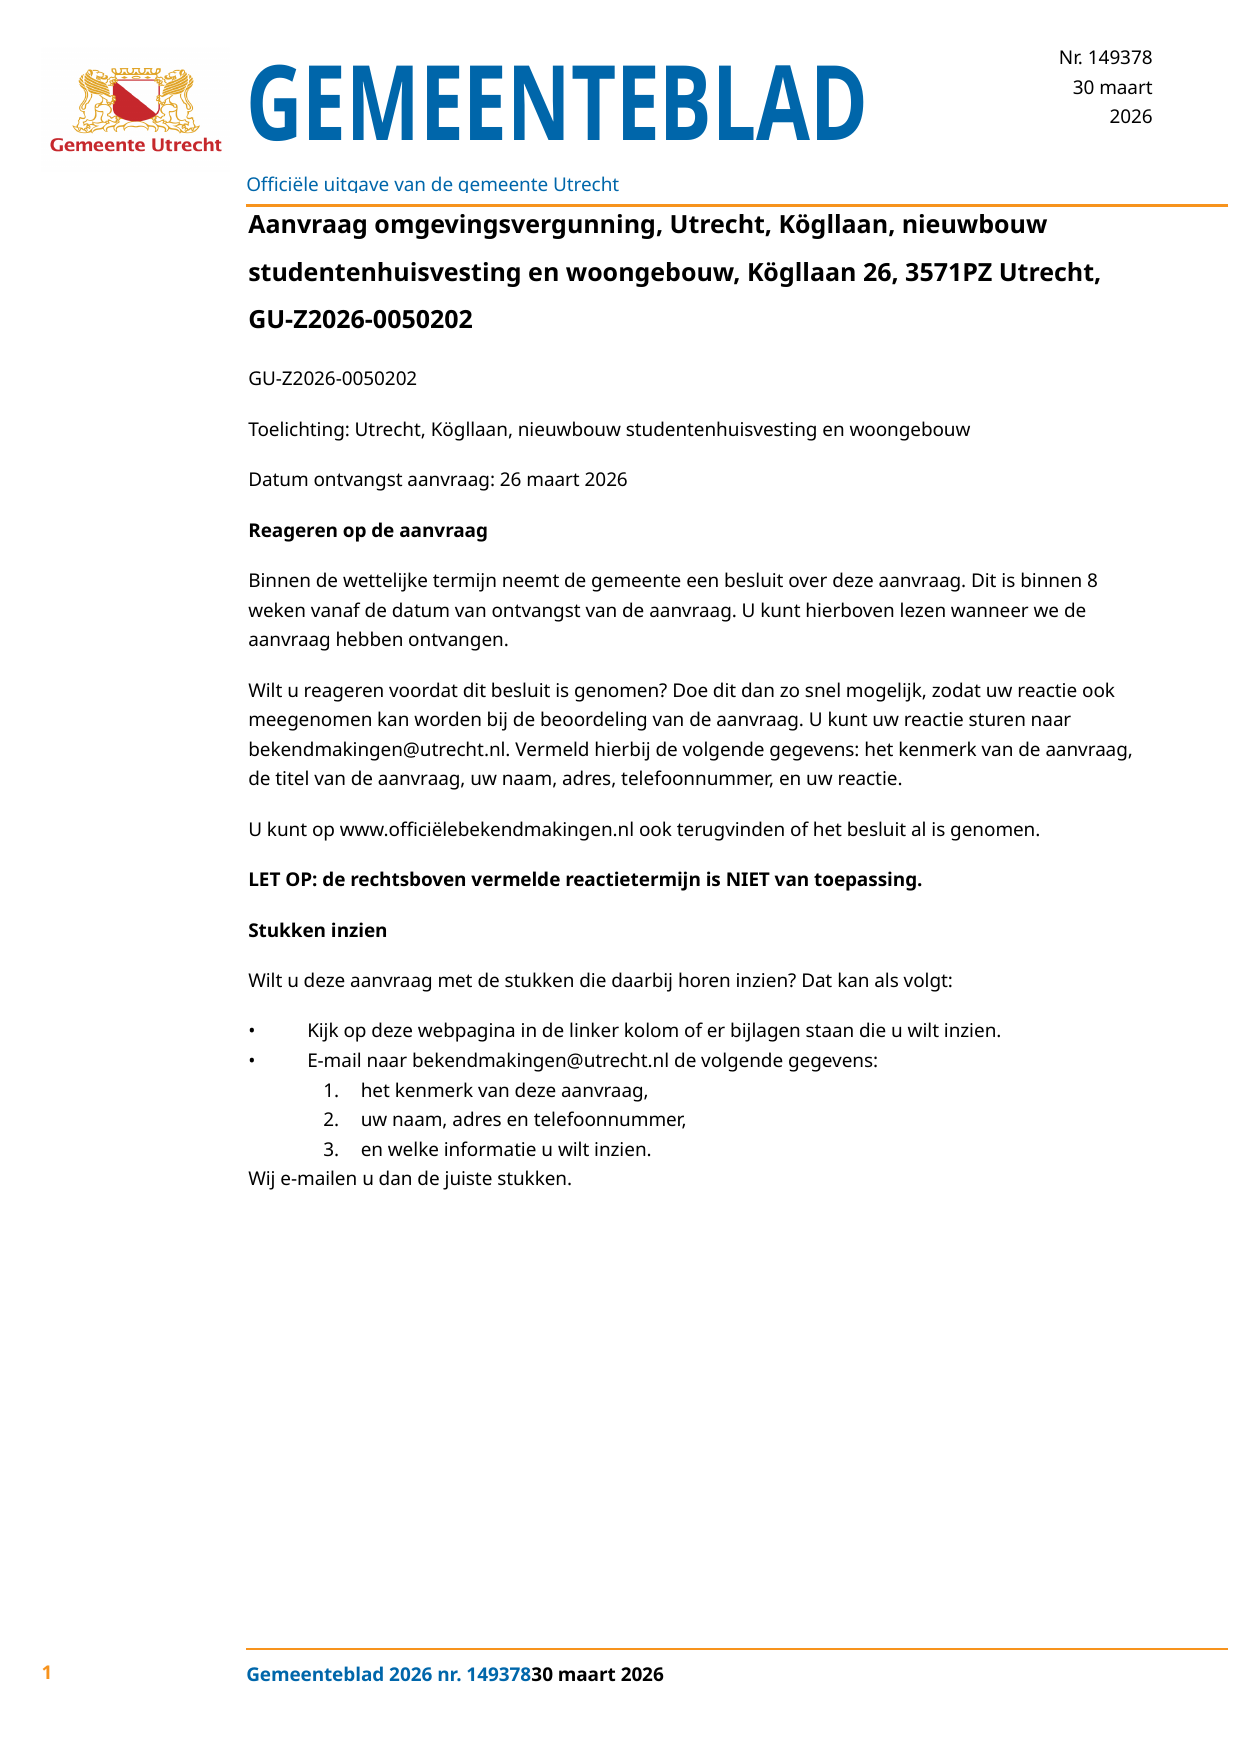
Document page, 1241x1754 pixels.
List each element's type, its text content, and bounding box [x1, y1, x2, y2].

text Datum ontvangst aanvraag: 26 maart 2026 [248, 466, 1152, 492]
text Wilt u deze aanvraag met de stukken die daarbij horen inzien? Dat kan als volgt: [248, 967, 1152, 993]
list E-mail naar bekendmakingen@utrecht.nl de volgende gegevens: [248, 1047, 1152, 1073]
text LET OP: de rechtsboven vermelde reactietermijn is NIET van toepassing. [248, 866, 1152, 892]
text Toelichting: Utrecht, Kögllaan, nieuwbouw studentenhuisvesting en woongebouw [248, 416, 1152, 442]
text Stukken inzien [248, 917, 1152, 942]
text Binnen de wettelijke termijn neemt de gemeente een besluit over deze aanvraag. Dit is binnen 8 weken vanaf de datum van ontvangst van de aanvraag. U kunt hierboven lezen wanneer we de aanvraag hebben ontvangen. [248, 567, 1152, 652]
text U kunt op www.officiëlebekendmakingen.nl ook terugvinden of het besluit al is genomen. [248, 816, 1152, 842]
text Reageren op de aanvraag [248, 517, 1152, 542]
text Aanvraag omgevingsvergunning, Utrecht, Kögllaan, nieuwbouw studentenhuisvesting en woongebouw, Kögllaan 26, 3571PZ Utrecht, GU-Z2026-0050202 [248, 207, 1152, 336]
text Wij e-mailen u dan de juiste stukken. [248, 1166, 1152, 1191]
list Kijk op deze webpagina in de linker kolom of er bijlagen staan die u wilt inzien. [248, 1018, 1152, 1043]
list en welke informatie u wilt inzien. [323, 1136, 1152, 1162]
picture [41, 47, 231, 172]
text Wilt u reageren voordat dit besluit is genomen? Doe dit dan zo snel mogelijk, zodat uw reactie ook meegenomen kan worden bij de beoordeling van de aanvraag. U kunt uw reactie sturen naar bekendmakingen@utrecht.nl. Vermeld hierbij de volgende gegevens: het kenmerk van de aanvraag, de titel van de aanvraag, uw naam, adres, telefoonnummer, en uw reactie. [248, 677, 1152, 791]
list het kenmerk van deze aanvraag, [323, 1077, 1152, 1102]
list uw naam, adres en telefoonnummer, [323, 1106, 1152, 1132]
text GU-Z2026-0050202 [248, 366, 1152, 391]
